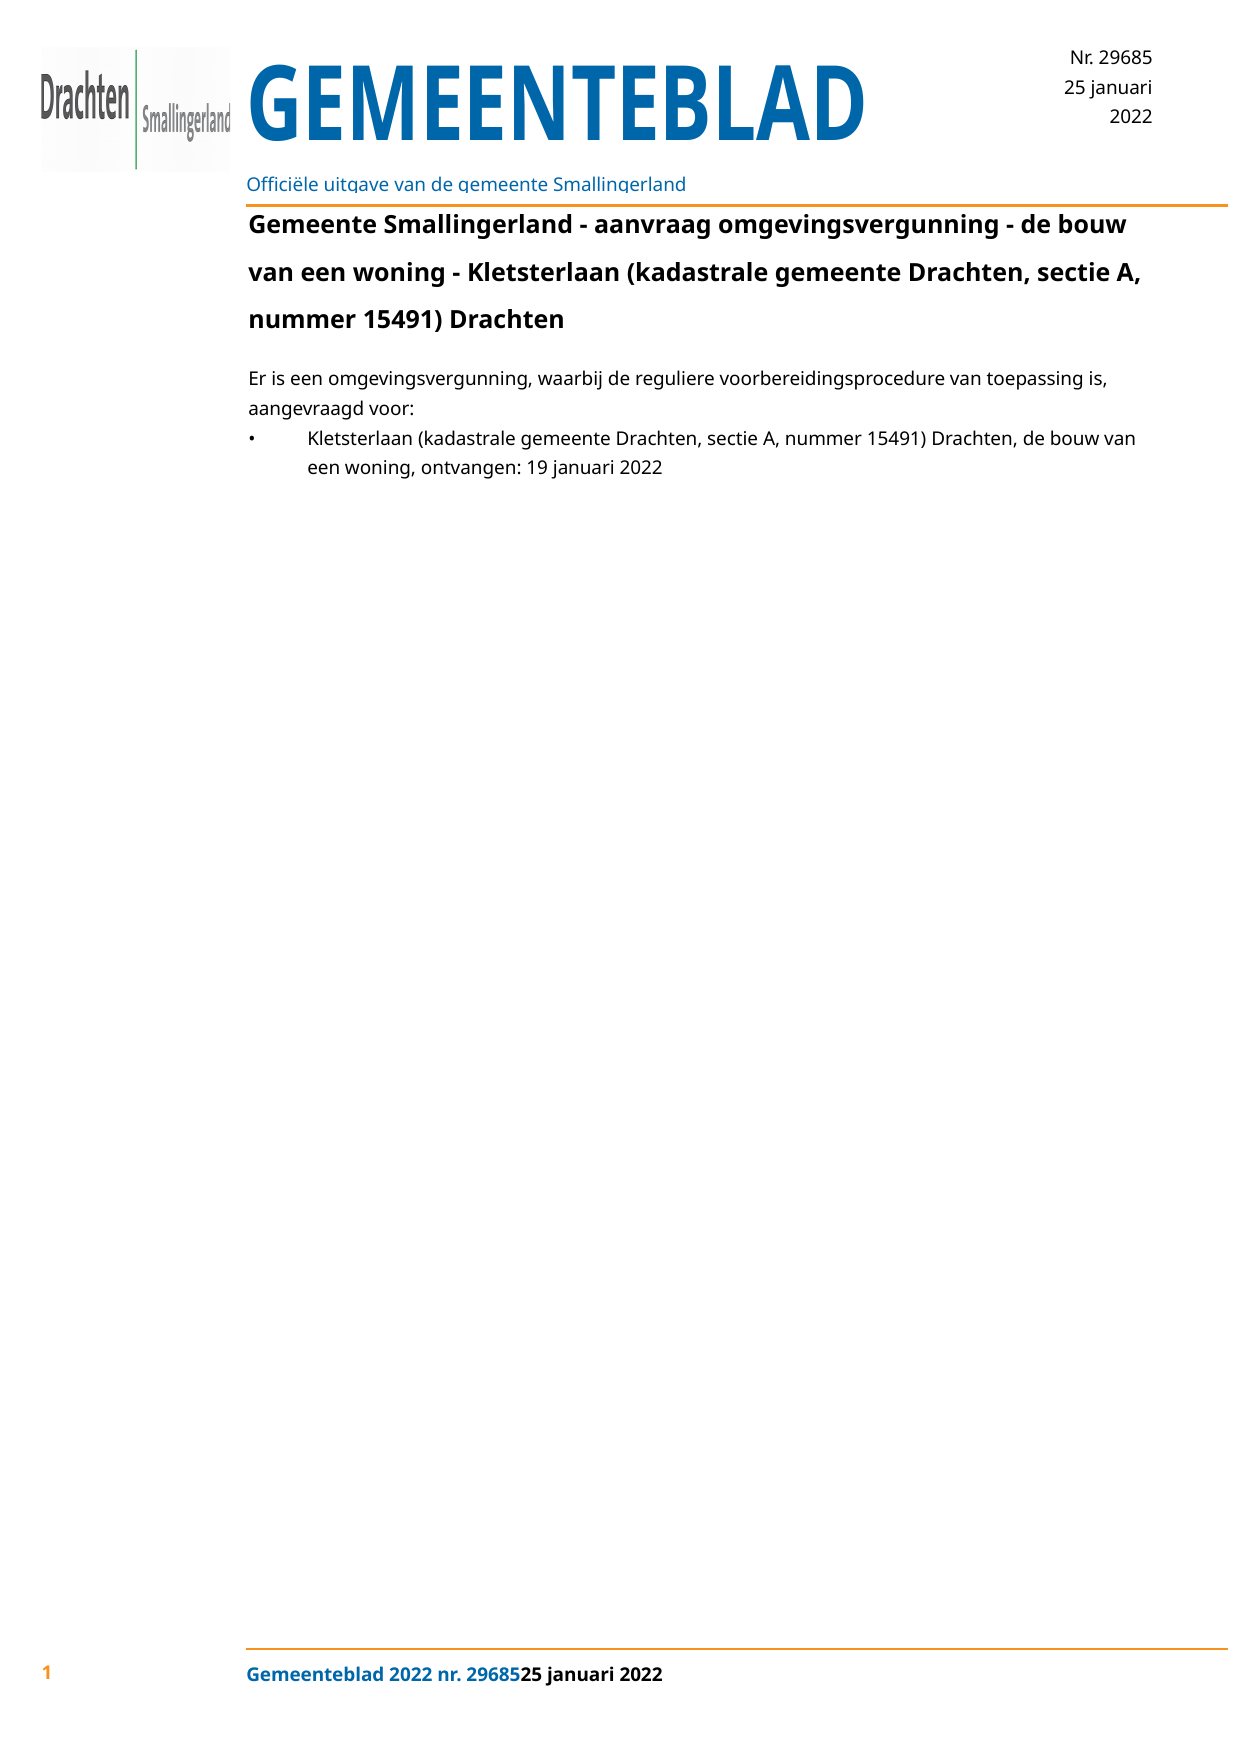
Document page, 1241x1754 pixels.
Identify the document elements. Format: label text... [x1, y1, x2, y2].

text Gemeente Smallingerland - aanvraag omgevingsvergunning - de bouw van een woning - Kletsterlaan (kadastrale gemeente Drachten, sectie A, nummer 15491) Drachten [248, 207, 1152, 336]
picture [41, 47, 231, 172]
text Er is een omgevingsvergunning, waarbij de reguliere voorbereidingsprocedure van toepassing is, aangevraagd voor: [248, 366, 1152, 421]
list Kletsterlaan (kadastrale gemeente Drachten, sectie A, nummer 15491) Drachten, de bouw van een woning, ontvangen: 19 januari 2022 [248, 425, 1152, 480]
